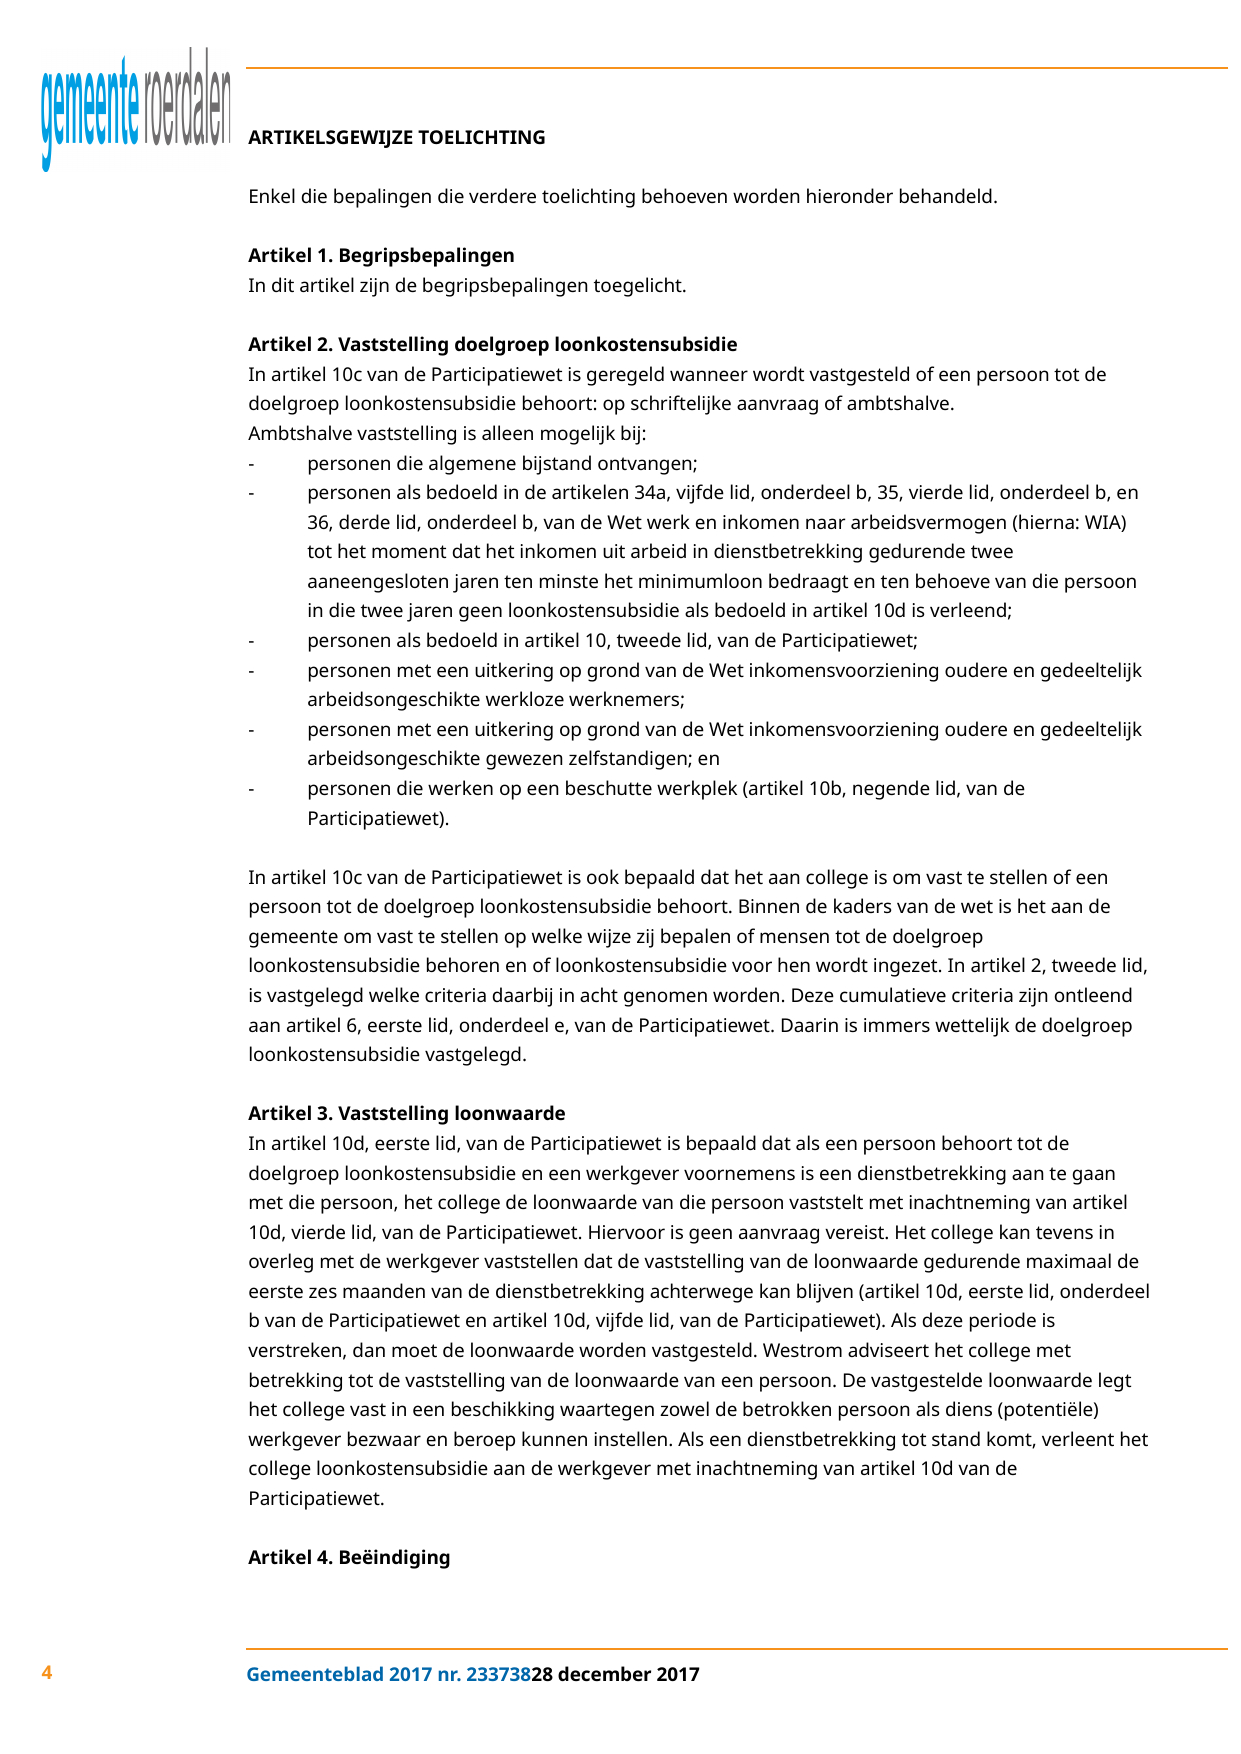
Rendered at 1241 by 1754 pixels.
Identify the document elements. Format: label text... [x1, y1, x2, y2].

list personen met een uitkering op grond van de Wet inkomensvoorziening oudere en gedeeltelijk arbeidsongeschikte werkloze werknemers; [248, 657, 1152, 712]
text Enkel die bepalingen die verdere toelichting behoeven worden hieronder behandeld. [248, 183, 1152, 209]
list personen met een uitkering op grond van de Wet inkomensvoorziening oudere en gedeeltelijk arbeidsongeschikte gewezen zelfstandigen; en [248, 716, 1152, 771]
text In dit artikel zijn de begripsbepalingen toegelicht. [248, 272, 1152, 298]
picture [41, 134, 48, 172]
picture [41, 47, 231, 172]
text In artikel 10d, eerste lid, van de Participatiewet is bepaald dat als een persoon behoort tot de doelgroep loonkostensubsidie en een werkgever voornemens is een dienstbetrekking aan te gaan met die persoon, het college de loonwaarde van die persoon vaststelt met inachtneming van artikel 10d, vierde lid, van de Participatiewet. Hiervoor is geen aanvraag vereist. Het college kan tevens in overleg met de werkgever vaststellen dat de vaststelling van de loonwaarde gedurende maximaal de eerste zes maanden van de dienstbetrekking achterwege kan blijven (artikel 10d, eerste lid, onderdeel b van de Participatiewet en artikel 10d, vijfde lid, van de Participatiewet). Als deze periode is verstreken, dan moet de loonwaarde worden vastgesteld. Westrom adviseert het college met betrekking tot de vaststelling van de loonwaarde van een persoon. De vastgestelde loonwaarde legt het college vast in een beschikking waartegen zowel de betrokken persoon als diens (potentiële) werkgever bezwaar en beroep kunnen instellen. Als een dienstbetrekking tot stand komt, verleent het college loonkostensubsidie aan de werkgever met inachtneming van artikel 10d van de Participatiewet. [248, 1130, 1152, 1511]
text Artikel 4. Beëindiging [248, 1544, 1152, 1570]
list personen die werken op een beschutte werkplek (artikel 10b, negende lid, van de Participatiewet). [248, 775, 1152, 831]
text Artikel 2. Vaststelling doelgroep loonkostensubsidie [248, 331, 1152, 357]
list personen als bedoeld in de artikelen 34a, vijfde lid, onderdeel b, 35, vierde lid, onderdeel b, en 36, derde lid, onderdeel b, van de Wet werk en inkomen naar arbeidsvermogen (hierna: WIA) tot het moment dat het inkomen uit arbeid in dienstbetrekking gedurende twee aaneengesloten jaren ten minste het minimumloon bedraagt en ten behoeve van die persoon in die twee jaren geen loonkostensubsidie als bedoeld in artikel 10d is verleend; [248, 479, 1152, 623]
text Ambtshalve vaststelling is alleen mogelijk bij: [248, 420, 1152, 446]
text In artikel 10c van de Participatiewet is ook bepaald dat het aan college is om vast te stellen of een persoon tot de doelgroep loonkostensubsidie behoort. Binnen de kaders van de wet is het aan de gemeente om vast te stellen op welke wijze zij bepalen of mensen tot de doelgroep loonkostensubsidie behoren en of loonkostensubsidie voor hen wordt ingezet. In artikel 2, tweede lid, is vastgelegd welke criteria daarbij in acht genomen worden. Deze cumulatieve criteria zijn ontleend aan artikel 6, eerste lid, onderdeel e, van de Participatiewet. Daarin is immers wettelijk de doelgroep loonkostensubsidie vastgelegd. [248, 864, 1152, 1067]
text In artikel 10c van de Participatiewet is geregeld wanneer wordt vastgesteld of een persoon tot de doelgroep loonkostensubsidie behoort: op schriftelijke aanvraag of ambtshalve. [248, 361, 1152, 416]
list personen die algemene bijstand ontvangen; [248, 450, 1152, 476]
text ARTIKELSGEWIJZE TOELICHTING [248, 124, 1152, 150]
text Artikel 1. Begripsbepalingen [248, 243, 1152, 268]
text Artikel 3. Vaststelling loonwaarde [248, 1101, 1152, 1126]
list personen als bedoeld in artikel 10, tweede lid, van de Participatiewet; [248, 627, 1152, 653]
